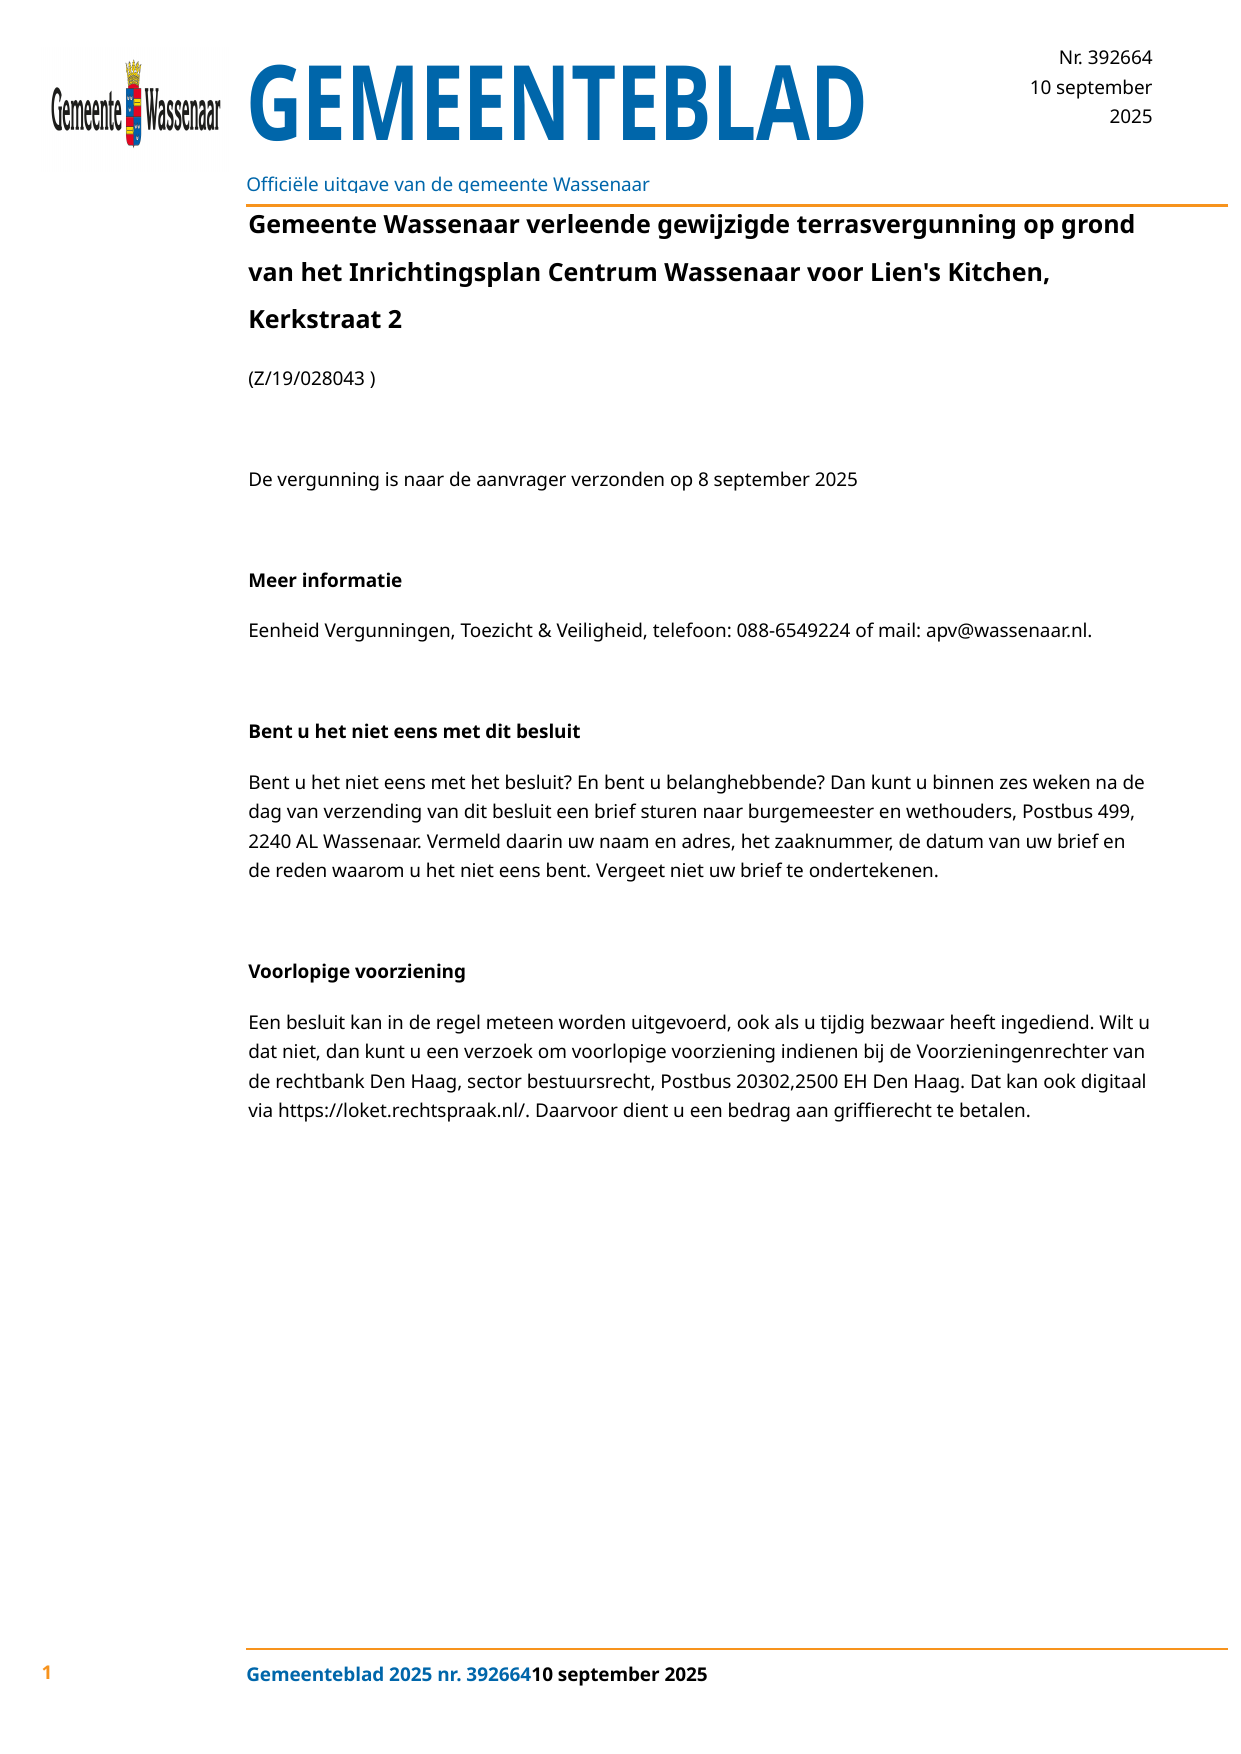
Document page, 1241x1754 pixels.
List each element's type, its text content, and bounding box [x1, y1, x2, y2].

text Bent u het niet eens met het besluit? En bent u belanghebbende? Dan kunt u binnen zes weken na de dag van verzending van dit besluit een brief sturen naar burgemeester en wethouders, Postbus 499, 2240 AL Wassenaar. Vermeld daarin uw naam en adres, het zaaknummer, de datum van uw brief en de reden waarom u het niet eens bent. Vergeet niet uw brief te ondertekenen. [248, 769, 1152, 883]
text Gemeente Wassenaar verleende gewijzigde terrasvergunning op grond van het Inrichtingsplan Centrum Wassenaar voor Lien's Kitchen, Kerkstraat 2 [248, 207, 1152, 336]
picture [41, 47, 231, 172]
text Eenheid Vergunningen, Toezicht & Veiligheid, telefoon: 088-6549224 of mail: apv@wassenaar.nl. [248, 618, 1152, 643]
text Meer informatie [248, 567, 1152, 593]
text Een besluit kan in de regel meteen worden uitgevoerd, ook als u tijdig bezwaar heeft ingediend. Wilt u dat niet, dan kunt u een verzoek om voorlopige voorziening indienen bij de Voorzieningenrechter van de rechtbank Den Haag, sector bestuursrecht, Postbus 20302,2500 EH Den Haag. Dat kan ook digitaal via https://loket.rechtspraak.nl/. Daarvoor dient u een bedrag aan griffierecht te betalen. [248, 1009, 1152, 1123]
text De vergunning is naar de aanvrager verzonden op 8 september 2025 [248, 466, 1152, 492]
text Bent u het niet eens met dit besluit [248, 718, 1152, 744]
text (Z/19/028043 ) [248, 366, 1152, 391]
text Voorlopige voorziening [248, 958, 1152, 984]
